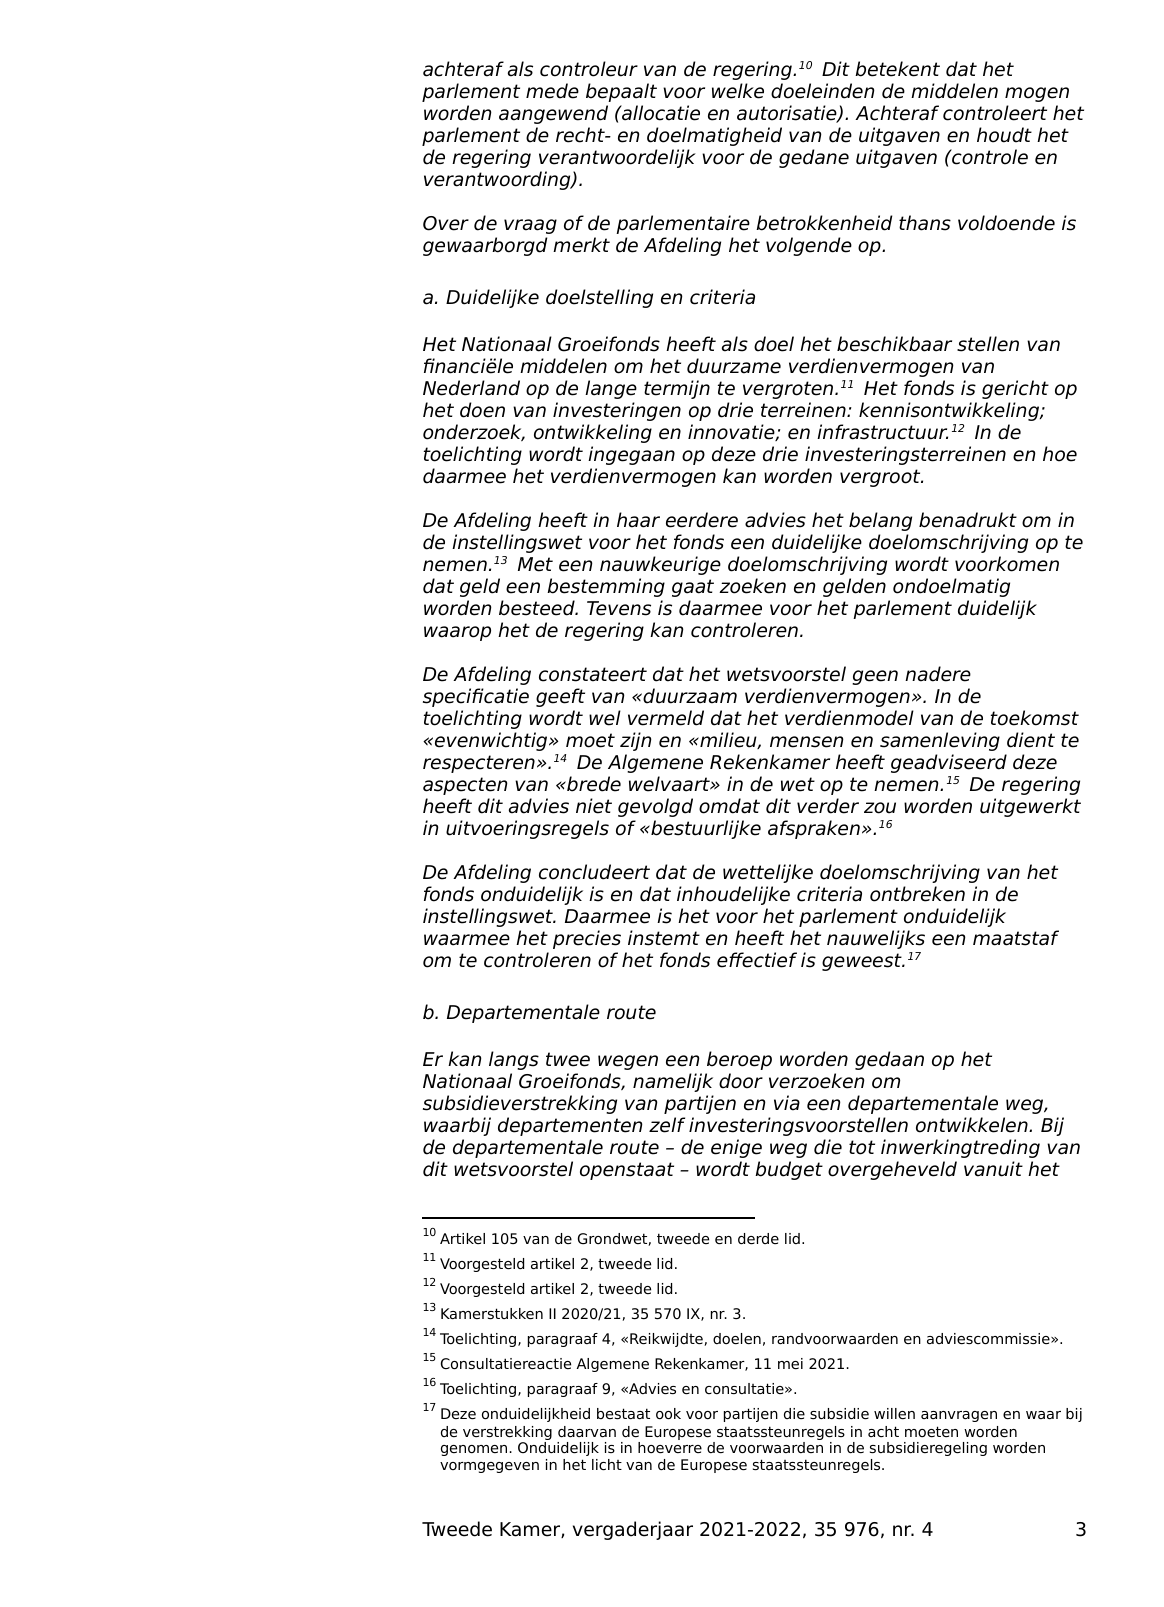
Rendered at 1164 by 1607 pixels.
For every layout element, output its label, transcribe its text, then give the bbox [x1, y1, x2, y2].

subtitle a. Duidelijke doelstelling en criteria [422, 287, 1087, 309]
text Consultatiereactie Algemene Rekenkamer, 11 mei 2021. [422, 1352, 1087, 1374]
text De Afdeling constateert dat het wetsvoorstel geen nadere specificatie geeft van «duurzaam verdienvermogen». In de toelichting wordt wel vermeld dat het verdienmodel van de toekomst «evenwichtig» moet zijn en «milieu, mensen en samenleving dient te respecteren». De Algemene Rekenkamer heeft geadviseerd deze aspecten van «brede welvaart» in de wet op te nemen. De regering heeft dit advies niet gevolgd omdat dit verder zou worden uitgewerkt in uitvoeringsregels of «bestuurlijke afspraken». [422, 664, 1087, 840]
text De Afdeling concludeert dat de wettelijke doelomschrijving van het fonds onduidelijk is en dat inhoudelijke criteria ontbreken in de instellingswet. Daarmee is het voor het parlement onduidelijk waarmee het precies instemt en heeft het nauwelijks een maatstaf om te controleren of het fonds effectief is geweest. [422, 862, 1087, 972]
text Het Nationaal Groeifonds heeft als doel het beschikbaar stellen van financiële middelen om het duurzame verdienvermogen van Nederland op de lange termijn te vergroten. Het fonds is gericht op het doen van investeringen op drie terreinen: kennisontwikkeling; onderzoek, ontwikkeling en innovatie; en infrastructuur. In de toelichting wordt ingegaan op deze drie investeringsterreinen en hoe daarmee het verdienvermogen kan worden vergroot. [422, 334, 1087, 488]
text Over de vraag of de parlementaire betrokkenheid thans voldoende is gewaarborgd merkt de Afdeling het volgende op. [422, 213, 1087, 257]
text achteraf als controleur van de regering. Dit betekent dat het parlement mede bepaalt voor welke doeleinden de middelen mogen worden aangewend (allocatie en autorisatie). Achteraf controleert het parlement de recht- en doelmatigheid van de uitgaven en houdt het de regering verantwoordelijk voor de gedane uitgaven (controle en verantwoording). [422, 59, 1087, 191]
text De Afdeling heeft in haar eerdere advies het belang benadrukt om in de instellingswet voor het fonds een duidelijke doelomschrijving op te nemen. Met een nauwkeurige doelomschrijving wordt voorkomen dat geld een bestemming gaat zoeken en gelden ondoelmatig worden besteed. Tevens is daarmee voor het parlement duidelijk waarop het de regering kan controleren. [422, 510, 1087, 642]
text Kamerstukken II 2020/21, 35 570 IX, nr. 3. [422, 1302, 1087, 1324]
text Voorgesteld artikel 2, tweede lid. [422, 1277, 1087, 1299]
text Toelichting, paragraaf 9, «Advies en consultatie». [422, 1377, 1087, 1399]
subtitle b. Departementale route [422, 1002, 1087, 1024]
text Er kan langs twee wegen een beroep worden gedaan op het Nationaal Groeifonds, namelijk door verzoeken om subsidieverstrekking van partijen en via een departementale weg, waarbij departementen zelf investeringsvoorstellen ontwikkelen. Bij de departementale route – de enige weg die tot inwerkingtreding van dit wetsvoorstel openstaat – wordt budget overgeheveld vanuit het [422, 1049, 1087, 1181]
text Toelichting, paragraaf 4, «Reikwijdte, doelen, randvoorwaarden en adviescommissie». [422, 1327, 1087, 1349]
text Artikel 105 van de Grondwet, tweede en derde lid. [422, 1227, 1087, 1249]
text Voorgesteld artikel 2, tweede lid. [422, 1252, 1087, 1274]
text Deze onduidelijkheid bestaat ook voor partijen die subsidie willen aanvragen en waar bij de verstrekking daarvan de Europese staatssteunregels in acht moeten worden genomen. Onduidelijk is in hoeverre de voorwaarden in de subsidieregeling worden vormgegeven in het licht van de Europese staatssteunregels. [422, 1402, 1087, 1474]
